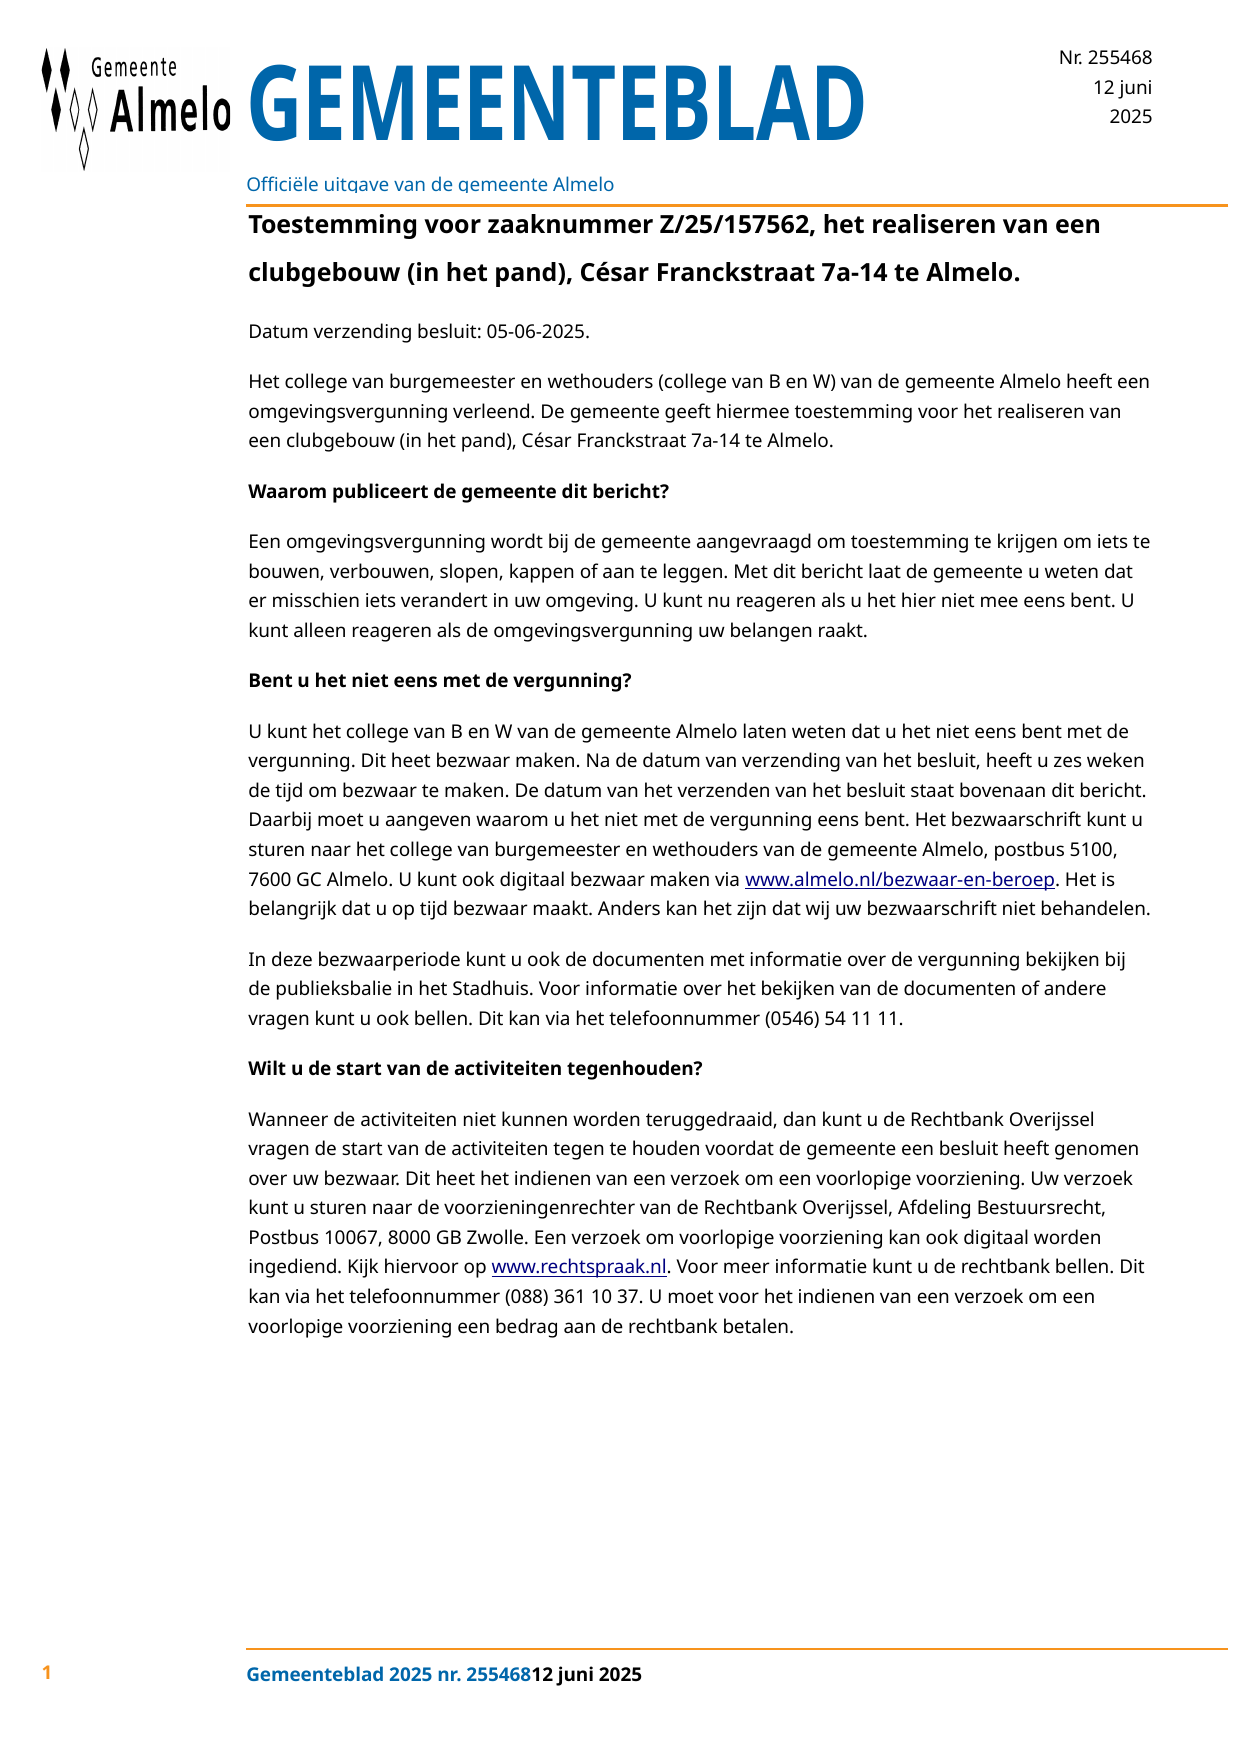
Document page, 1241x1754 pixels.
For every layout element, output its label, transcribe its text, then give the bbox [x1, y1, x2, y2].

text Het college van burgemeester en wethouders (college van B en W) van de gemeente Almelo heeft een omgevingsvergunning verleend. De gemeente geeft hiermee toestemming voor het realiseren van een clubgebouw (in het pand), César Franckstraat 7a-14 te Almelo. [248, 368, 1152, 453]
text Waarom publiceert de gemeente dit bericht? [248, 478, 1152, 504]
text In deze bezwaarperiode kunt u ook de documenten met informatie over de vergunning bekijken bij de publieksbalie in het Stadhuis. Voor informatie over het bekijken van de documenten of andere vragen kunt u ook bellen. Dit kan via het telefoonnummer (0546) 54 11 11. [248, 946, 1152, 1031]
text Datum verzending besluit: 05-06-2025. [248, 318, 1152, 344]
text U kunt het college van B en W van de gemeente Almelo laten weten dat u het niet eens bent met de vergunning. Dit heet bezwaar maken. Na de datum van verzending van het besluit, heeft u zes weken de tijd om bezwaar te maken. De datum van het verzenden van het besluit staat bovenaan dit bericht. Daarbij moet u aangeven waarom u het niet met de vergunning eens bent. Het bezwaarschrift kunt u sturen naar het college van burgemeester en wethouders van de gemeente Almelo, postbus 5100, 7600 GC Almelo. U kunt ook digitaal bezwaar maken via www.almelo.nl/bezwaar-en-beroep. Het is belangrijk dat u op tijd bezwaar maakt. Anders kan het zijn dat wij uw bezwaarschrift niet behandelen. [248, 718, 1152, 921]
text Wilt u de start van de activiteiten tegenhouden? [248, 1055, 1152, 1081]
text Een omgevingsvergunning wordt bij de gemeente aangevraagd om toestemming te krijgen om iets te bouwen, verbouwen, slopen, kappen of aan te leggen. Met dit bericht laat de gemeente u weten dat er misschien iets verandert in uw omgeving. U kunt nu reageren als u het hier niet mee eens bent. U kunt alleen reageren als de omgevingsvergunning uw belangen raakt. [248, 528, 1152, 643]
text Toestemming voor zaaknummer Z/25/157562, het realiseren van een clubgebouw (in het pand), César Franckstraat 7a-14 te Almelo. [248, 207, 1152, 288]
text Bent u het niet eens met de vergunning? [248, 667, 1152, 693]
text Wanneer de activiteiten niet kunnen worden teruggedraaid, dan kunt u de Rechtbank Overijssel vragen de start van de activiteiten tegen te houden voordat de gemeente een besluit heeft genomen over uw bezwaar. Dit heet het indienen van een verzoek om een voorlopige voorziening. Uw verzoek kunt u sturen naar de voorzieningenrechter van de Rechtbank Overijssel, Afdeling Bestuursrecht, Postbus 10067, 8000 GB Zwolle. Een verzoek om voorlopige voorziening kan ook digitaal worden ingediend. Kijk hiervoor op www.rechtspraak.nl. Voor meer informatie kunt u de rechtbank bellen. Dit kan via het telefoonnummer (088) 361 10 37. U moet voor het indienen van een verzoek om een voorlopige voorziening een bedrag aan de rechtbank betalen. [248, 1106, 1152, 1339]
picture [41, 47, 231, 172]
